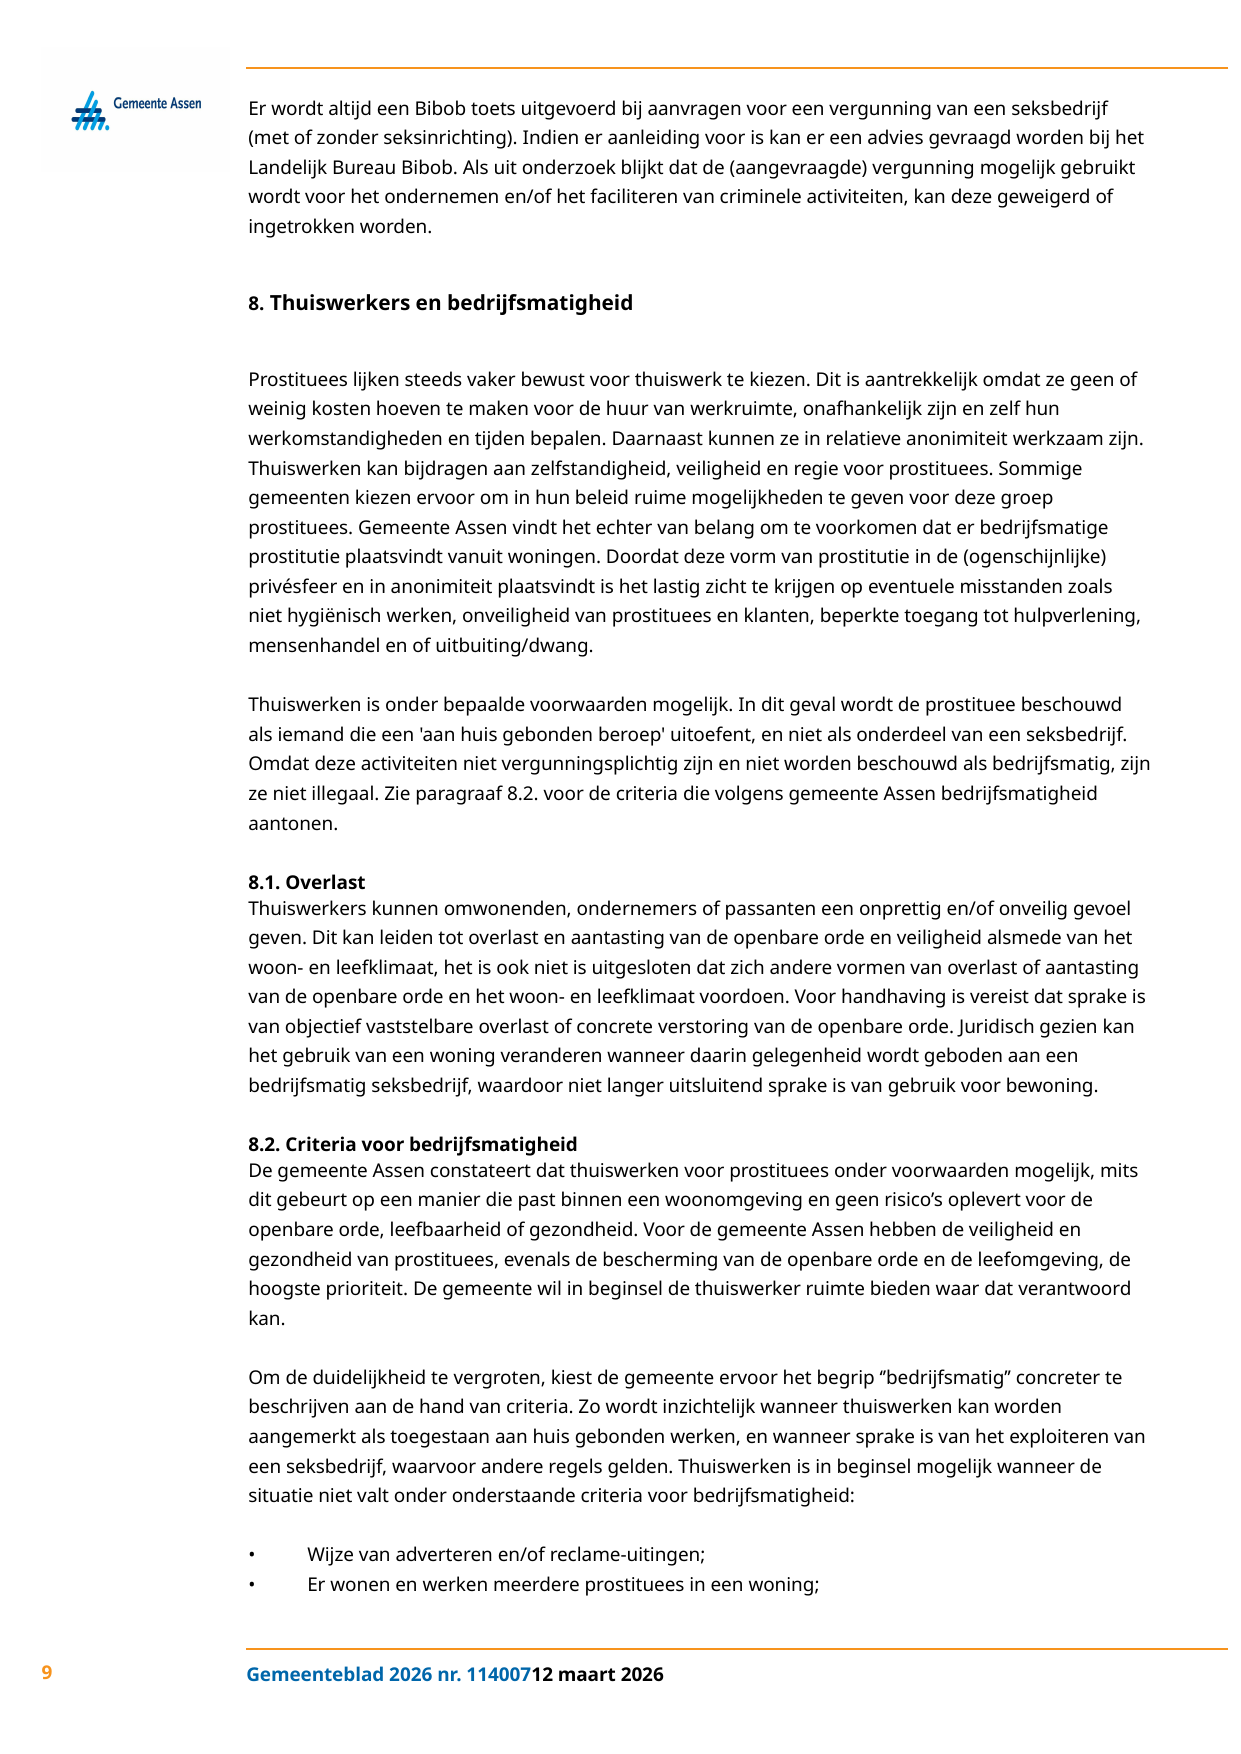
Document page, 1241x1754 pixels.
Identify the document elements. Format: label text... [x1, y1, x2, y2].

text Thuiswerkers kunnen omwonenden, ondernemers of passanten een onprettig en/of onveilig gevoel geven. Dit kan leiden tot overlast en aantasting van de openbare orde en veiligheid alsmede van het woon- en leefklimaat, het is ook niet is uitgesloten dat zich andere vormen van overlast of aantasting van de openbare orde en het woon- en leefklimaat voordoen. Voor handhaving is vereist dat sprake is van objectief vaststelbare overlast of concrete verstoring van de openbare orde. Juridisch gezien kan het gebruik van een woning veranderen wanneer daarin gelegenheid wordt geboden aan een bedrijfsmatig seksbedrijf, waardoor niet langer uitsluitend sprake is van gebruik voor bewoning. [248, 895, 1152, 1098]
text Prostituees lijken steeds vaker bewust voor thuiswerk te kiezen. Dit is aantrekkelijk omdat ze geen of weinig kosten hoeven te maken voor de huur van werkruimte, onafhankelijk zijn en zelf hun werkomstandigheden en tijden bepalen. Daarnaast kunnen ze in relatieve anonimiteit werkzaam zijn. Thuiswerken kan bijdragen aan zelfstandigheid, veiligheid en regie voor prostituees. Sommige gemeenten kiezen ervoor om in hun beleid ruime mogelijkheden te geven voor deze groep prostituees. Gemeente Assen vindt het echter van belang om te voorkomen dat er bedrijfsmatige prostitutie plaatsvindt vanuit woningen. Doordat deze vorm van prostitutie in de (ogenschijnlijke) privésfeer en in anonimiteit plaatsvindt is het lastig zicht te krijgen op eventuele misstanden zoals niet hygiënisch werken, onveiligheid van prostituees en klanten, beperkte toegang tot hulpverlening, mensenhandel en of uitbuiting/dwang. [248, 366, 1152, 658]
text 8.2. Criteria voor bedrijfsmatigheid [248, 1131, 1152, 1157]
text Om de duidelijkheid te vergroten, kiest de gemeente ervoor het begrip ‘’bedrijfsmatig’’ concreter te beschrijven aan de hand van criteria. Zo wordt inzichtelijk wanneer thuiswerken kan worden aangemerkt als toegestaan aan huis gebonden werken, en wanneer sprake is van het exploiteren van een seksbedrijf, waarvoor andere regels gelden. Thuiswerken is in beginsel mogelijk wanneer de situatie niet valt onder onderstaande criteria voor bedrijfsmatigheid: [248, 1364, 1152, 1508]
text 8.1. Overlast [248, 869, 1152, 895]
text Omdat deze activiteiten niet vergunningsplichtig zijn en niet worden beschouwd als bedrijfsmatig, zijn ze niet illegaal. Zie paragraaf 8.2. voor de criteria die volgens gemeente Assen bedrijfsmatigheid aantonen. [248, 751, 1152, 836]
text 8. Thuiswerkers en bedrijfsmatigheid [248, 288, 1152, 317]
text Thuiswerken is onder bepaalde voorwaarden mogelijk. In dit geval wordt de prostituee beschouwd als iemand die een 'aan huis gebonden beroep' uitoefent, en niet als onderdeel van een seksbedrijf. [248, 691, 1152, 747]
text De gemeente Assen constateert dat thuiswerken voor prostituees onder voorwaarden mogelijk, mits dit gebeurt op een manier die past binnen een woonomgeving en geen risico’s oplevert voor de openbare orde, leefbaarheid of gezondheid. Voor de gemeente Assen hebben de veiligheid en gezondheid van prostituees, evenals de bescherming van de openbare orde en de leefomgeving, de hoogste prioriteit. De gemeente wil in beginsel de thuiswerker ruimte bieden waar dat verantwoord kan. [248, 1157, 1152, 1331]
list Er wonen en werken meerdere prostituees in een woning; [248, 1571, 1152, 1597]
list Wijze van adverteren en/of reclame-uitingen; [248, 1542, 1152, 1567]
picture [41, 47, 231, 172]
text Er wordt altijd een Bibob toets uitgevoerd bij aanvragen voor een vergunning van een seksbedrijf (met of zonder seksinrichting). Indien er aanleiding voor is kan er een advies gevraagd worden bij het Landelijk Bureau Bibob. Als uit onderzoek blijkt dat de (aangevraagde) vergunning mogelijk gebruikt wordt voor het ondernemen en/of het faciliteren van criminele activiteiten, kan deze geweigerd of ingetrokken worden. [248, 95, 1152, 239]
